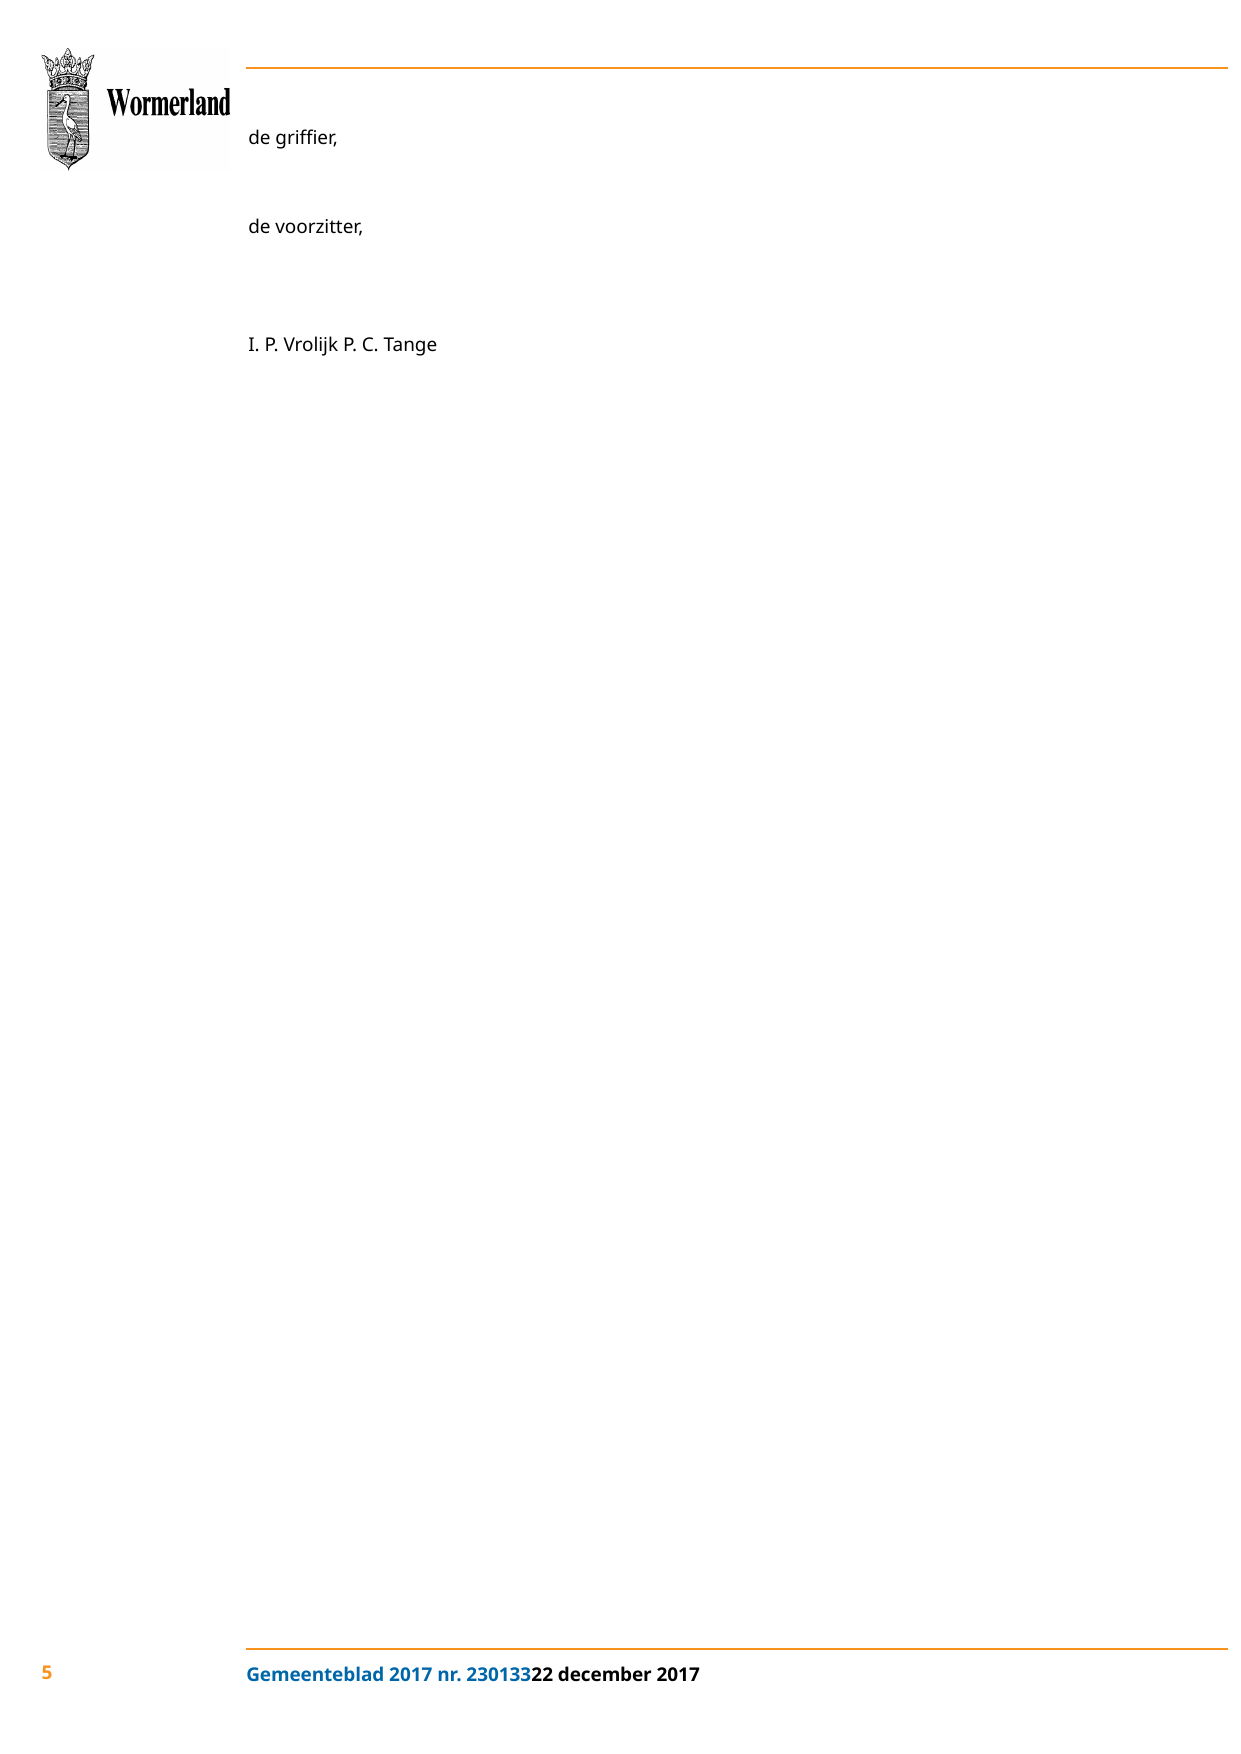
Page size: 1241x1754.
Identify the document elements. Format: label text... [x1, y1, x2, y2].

text de voorzitter, [248, 213, 1152, 239]
text I. P. Vrolijk P. C. Tange [248, 331, 1152, 357]
text de griffier, [248, 124, 1152, 150]
picture [41, 47, 231, 172]
